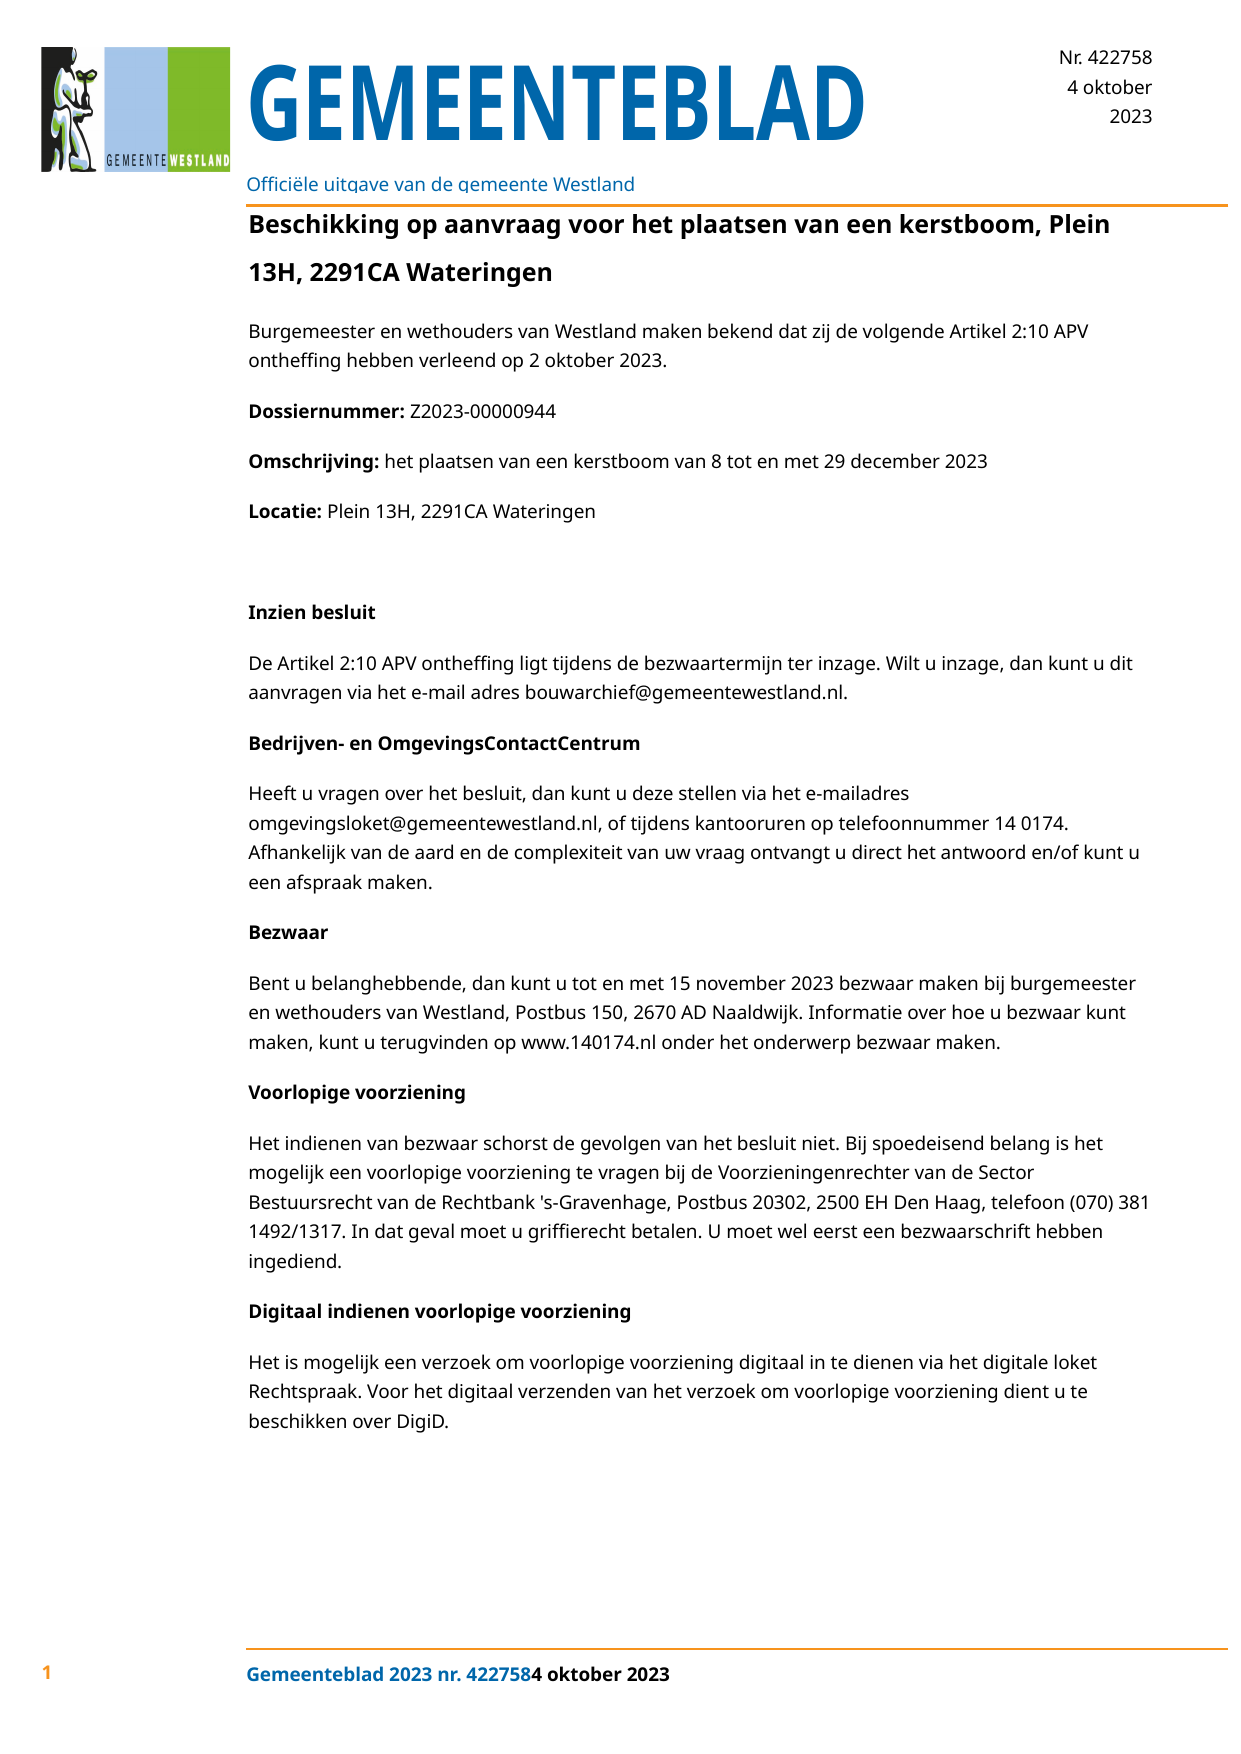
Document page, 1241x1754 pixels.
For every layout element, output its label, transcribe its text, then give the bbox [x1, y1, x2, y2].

text Voorlopige voorziening [248, 1079, 1152, 1105]
text Burgemeester en wethouders van Westland maken bekend dat zij de volgende Artikel 2:10 APV ontheffing hebben verleend op 2 oktober 2023. [248, 318, 1152, 373]
picture [41, 47, 231, 172]
text Bezwaar [248, 919, 1152, 945]
text Het indienen van bezwaar schorst de gevolgen van het besluit niet. Bij spoedeisend belang is het mogelijk een voorlopige voorziening te vragen bij de Voorzieningenrechter van de Sector Bestuursrecht van de Rechtbank 's-Gravenhage, Postbus 20302, 2500 EH Den Haag, telefoon (070) 381 1492/1317. In dat geval moet u griffierecht betalen. U moet wel eerst een bezwaarschrift hebben ingediend. [248, 1130, 1152, 1274]
text Dossiernummer: Z2023-00000944 [248, 398, 1152, 424]
text De Artikel 2:10 APV ontheffing ligt tijdens de bezwaartermijn ter inzage. Wilt u inzage, dan kunt u dit aanvragen via het e-mail adres bouwarchief@gemeentewestland.nl. [248, 650, 1152, 705]
text Digitaal indienen voorlopige voorziening [248, 1299, 1152, 1324]
text Omschrijving: het plaatsen van een kerstboom van 8 tot en met 29 december 2023 [248, 448, 1152, 474]
text Locatie: Plein 13H, 2291CA Wateringen [248, 499, 1152, 524]
text Het is mogelijk een verzoek om voorlopige voorziening digitaal in te dienen via het digitale loket Rechtspraak. Voor het digitaal verzenden van het verzoek om voorlopige voorziening dient u te beschikken over DigiD. [248, 1349, 1152, 1434]
text Beschikking op aanvraag voor het plaatsen van een kerstboom, Plein 13H, 2291CA Wateringen [248, 207, 1152, 288]
text Heeft u vragen over het besluit, dan kunt u deze stellen via het e-mailadres omgevingsloket@gemeentewestland.nl, of tijdens kantooruren op telefoonnummer 14 0174. Afhankelijk van de aard en de complexiteit van uw vraag ontvangt u direct het antwoord en/of kunt u een afspraak maken. [248, 780, 1152, 895]
text Bent u belanghebbende, dan kunt u tot en met 15 november 2023 bezwaar maken bij burgemeester en wethouders van Westland, Postbus 150, 2670 AD Naaldwijk. Informatie over hoe u bezwaar kunt maken, kunt u terugvinden op www.140174.nl onder het onderwerp bezwaar maken. [248, 970, 1152, 1055]
text Inzien besluit [248, 599, 1152, 625]
text Bedrijven- en OmgevingsContactCentrum [248, 730, 1152, 756]
